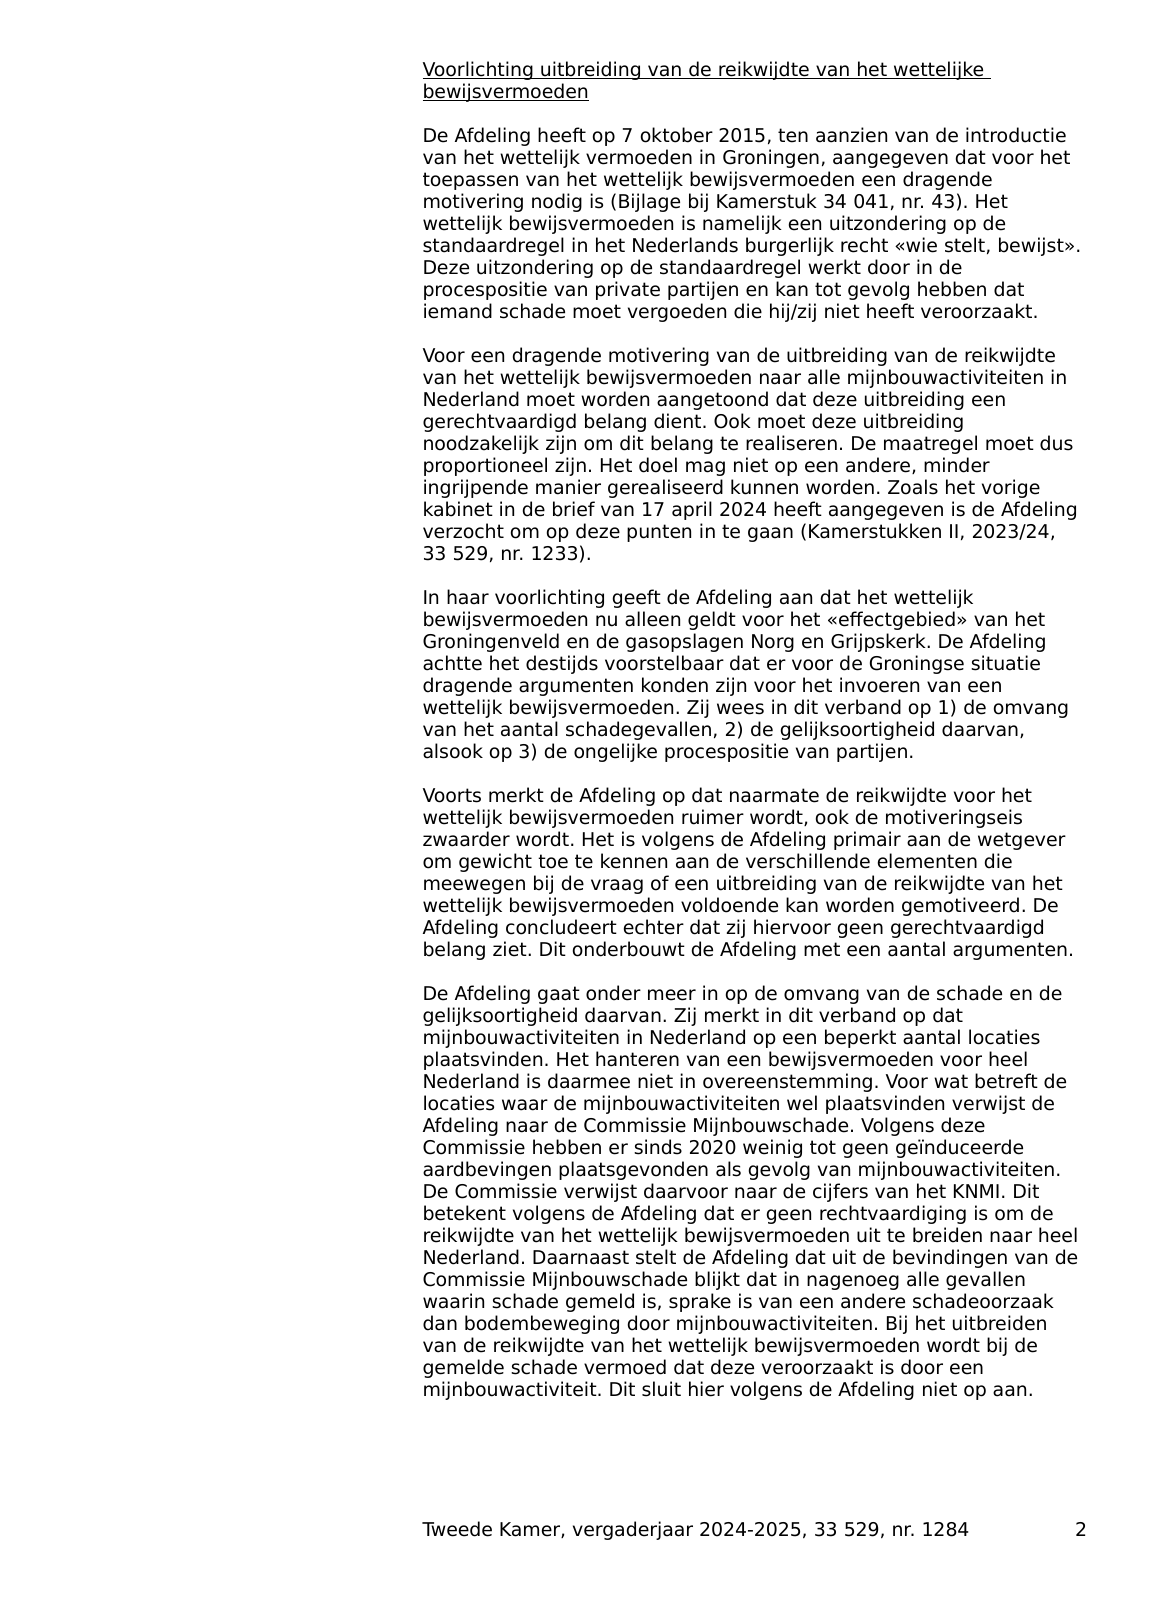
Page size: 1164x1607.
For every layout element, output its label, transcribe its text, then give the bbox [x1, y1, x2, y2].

text In haar voorlichting geeft de Afdeling aan dat het wettelijk bewijsvermoeden nu alleen geldt voor het «effectgebied» van het Groningenveld en de gasopslagen Norg en Grijpskerk. De Afdeling achtte het destijds voorstelbaar dat er voor de Groningse situatie dragende argumenten konden zijn voor het invoeren van een wettelijk bewijsvermoeden. Zij wees in dit verband op 1) de omvang van het aantal schadegevallen, 2) de gelijksoortigheid daarvan, alsook op 3) de ongelijke procespositie van partijen. [422, 587, 1087, 763]
text Voor een dragende motivering van de uitbreiding van de reikwijdte van het wettelijk bewijsvermoeden naar alle mijnbouwactiviteiten in Nederland moet worden aangetoond dat deze uitbreiding een gerechtvaardigd belang dient. Ook moet deze uitbreiding noodzakelijk zijn om dit belang te realiseren. De maatregel moet dus proportioneel zijn. Het doel mag niet op een andere, minder ingrijpende manier gerealiseerd kunnen worden. Zoals het vorige kabinet in de brief van 17 april 2024 heeft aangegeven is de Afdeling verzocht om op deze punten in te gaan (Kamerstukken II, 2023/24, 33 529, nr. 1233). [422, 345, 1087, 565]
subtitle Voorlichting uitbreiding van de reikwijdte van het wettelijke bewijsvermoeden [422, 59, 1087, 103]
text Voorts merkt de Afdeling op dat naarmate de reikwijdte voor het wettelijk bewijsvermoeden ruimer wordt, ook de motiveringseis zwaarder wordt. Het is volgens de Afdeling primair aan de wetgever om gewicht toe te kennen aan de verschillende elementen die meewegen bij de vraag of een uitbreiding van de reikwijdte van het wettelijk bewijsvermoeden voldoende kan worden gemotiveerd. De Afdeling concludeert echter dat zij hiervoor geen gerechtvaardigd belang ziet. Dit onderbouwt de Afdeling met een aantal argumenten. [422, 785, 1087, 961]
text De Afdeling gaat onder meer in op de omvang van de schade en de gelijksoortigheid daarvan. Zij merkt in dit verband op dat mijnbouwactiviteiten in Nederland op een beperkt aantal locaties plaatsvinden. Het hanteren van een bewijsvermoeden voor heel Nederland is daarmee niet in overeenstemming. Voor wat betreft de locaties waar de mijnbouwactiviteiten wel plaatsvinden verwijst de Afdeling naar de Commissie Mijnbouwschade. Volgens deze Commissie hebben er sinds 2020 weinig tot geen geïnduceerde aardbevingen plaatsgevonden als gevolg van mijnbouwactiviteiten. De Commissie verwijst daarvoor naar de cijfers van het KNMI. Dit betekent volgens de Afdeling dat er geen rechtvaardiging is om de reikwijdte van het wettelijk bewijsvermoeden uit te breiden naar heel Nederland. Daarnaast stelt de Afdeling dat uit de bevindingen van de Commissie Mijnbouwschade blijkt dat in nagenoeg alle gevallen waarin schade gemeld is, sprake is van een andere schadeoorzaak dan bodembeweging door mijnbouwactiviteiten. Bij het uitbreiden van de reikwijdte van het wettelijk bewijsvermoeden wordt bij de gemelde schade vermoed dat deze veroorzaakt is door een mijnbouwactiviteit. Dit sluit hier volgens de Afdeling niet op aan. [422, 983, 1087, 1401]
text De Afdeling heeft op 7 oktober 2015, ten aanzien van de introductie van het wettelijk vermoeden in Groningen, aangegeven dat voor het toepassen van het wettelijk bewijsvermoeden een dragende motivering nodig is (Bijlage bij Kamerstuk 34 041, nr. 43). Het wettelijk bewijsvermoeden is namelijk een uitzondering op de standaardregel in het Nederlands burgerlijk recht «wie stelt, bewijst». Deze uitzondering op de standaardregel werkt door in de procespositie van private partijen en kan tot gevolg hebben dat iemand schade moet vergoeden die hij/zij niet heeft veroorzaakt. [422, 125, 1087, 323]
